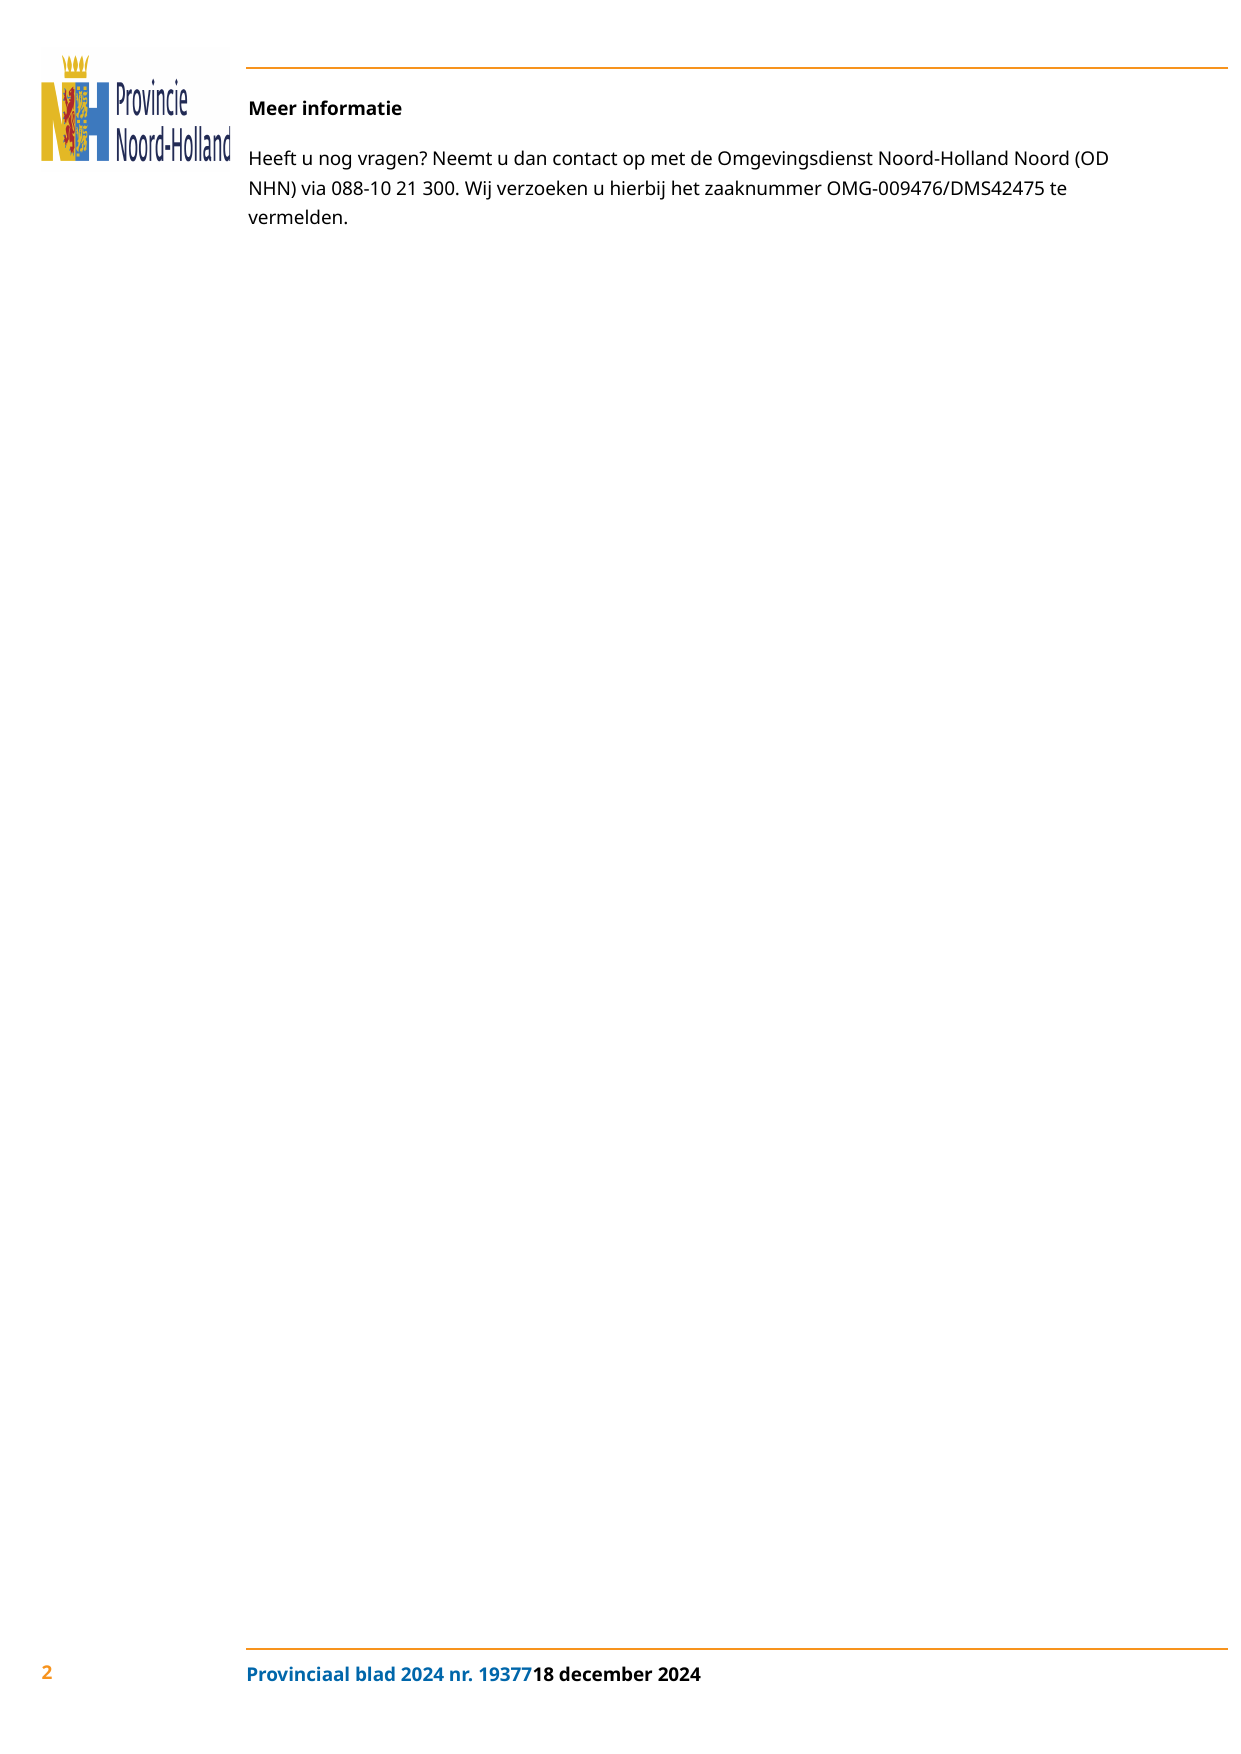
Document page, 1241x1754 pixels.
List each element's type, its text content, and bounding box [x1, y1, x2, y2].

text Heeft u nog vragen? Neemt u dan contact op met de Omgevingsdienst Noord-Holland Noord (OD NHN) via 088-10 21 300. Wij verzoeken u hierbij het zaaknummer OMG-009476/DMS42475 te vermelden. [248, 145, 1152, 230]
text Meer informatie [248, 95, 1152, 121]
picture [41, 47, 231, 172]
